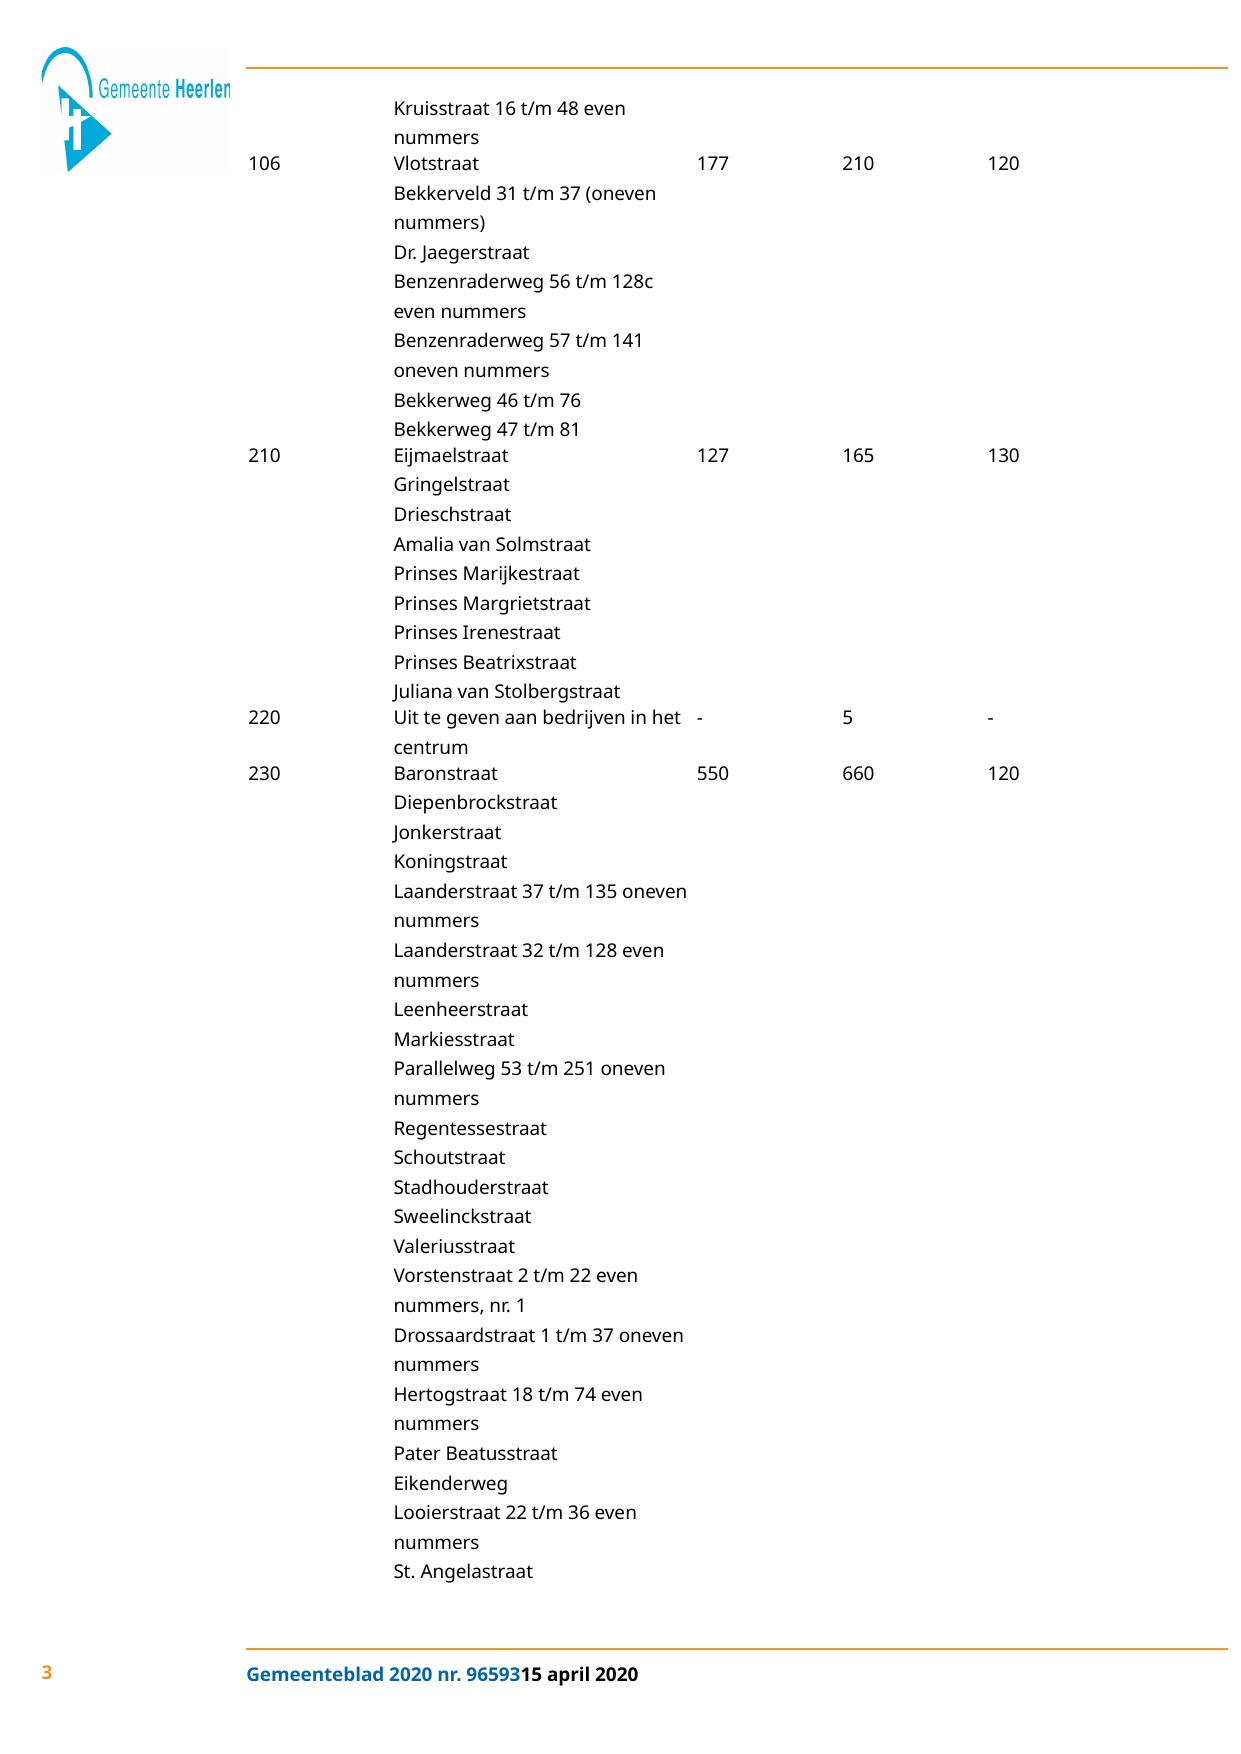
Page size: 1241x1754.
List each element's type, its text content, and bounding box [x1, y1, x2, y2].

table_cell 120 [987, 760, 1152, 1584]
table_cell [248, 95, 393, 150]
table_cell 127 [697, 442, 842, 704]
table_cell 230 [248, 760, 393, 1584]
picture [41, 47, 59, 70]
table_cell [987, 95, 1152, 150]
table_cell Uit te geven aan bedrijven in het centrum [393, 705, 697, 760]
table_cell Baronstraat Diepenbrockstraat Jonkerstraat Koningstraat Laanderstraat 37 t/m 135 oneven nummers Laanderstraat 32 t/m 128 even nummers Leenheerstraat Markiesstraat Parallelweg 53 t/m 251 oneven nummers Regentessestraat Schoutstraat Stadhouderstraat Sweelinckstraat Valeriusstraat Vorstenstraat 2 t/m 22 even nummers, nr. 1 Drossaardstraat 1 t/m 37 oneven nummers Hertogstraat 18 t/m 74 even nummers Pater Beatusstraat Eikenderweg Looierstraat 22 t/m 36 even nummers St. Angelastraat [393, 760, 697, 1584]
table_cell [842, 95, 987, 150]
table_cell 177 [697, 150, 842, 442]
table_cell [697, 95, 842, 150]
table_cell Eijmaelstraat Gringelstraat Drieschstraat Amalia van Solmstraat Prinses Marijkestraat Prinses Margrietstraat Prinses Irenestraat Prinses Beatrixstraat Juliana van Stolbergstraat [393, 442, 697, 704]
table_cell 106 [248, 150, 393, 442]
table_cell 220 [248, 705, 393, 760]
table_cell 130 [987, 442, 1152, 704]
table_cell 5 [842, 705, 987, 760]
table_cell 550 [697, 760, 842, 1584]
table_cell 165 [842, 442, 987, 704]
table_cell - [987, 705, 1152, 760]
table_cell - [697, 705, 842, 760]
table_cell 660 [842, 760, 987, 1584]
picture [41, 47, 231, 172]
table_cell 210 [842, 150, 987, 442]
table_cell Kruisstraat 16 t/m 48 even nummers [393, 95, 697, 150]
table_cell Vlotstraat Bekkerveld 31 t/m 37 (oneven nummers) Dr. Jaegerstraat Benzenraderweg 56 t/m 128c even nummers Benzenraderweg 57 t/m 141 oneven nummers Bekkerweg 46 t/m 76 Bekkerweg 47 t/m 81 [393, 150, 697, 442]
table_cell 120 [987, 150, 1152, 442]
table_cell 210 [248, 442, 393, 704]
